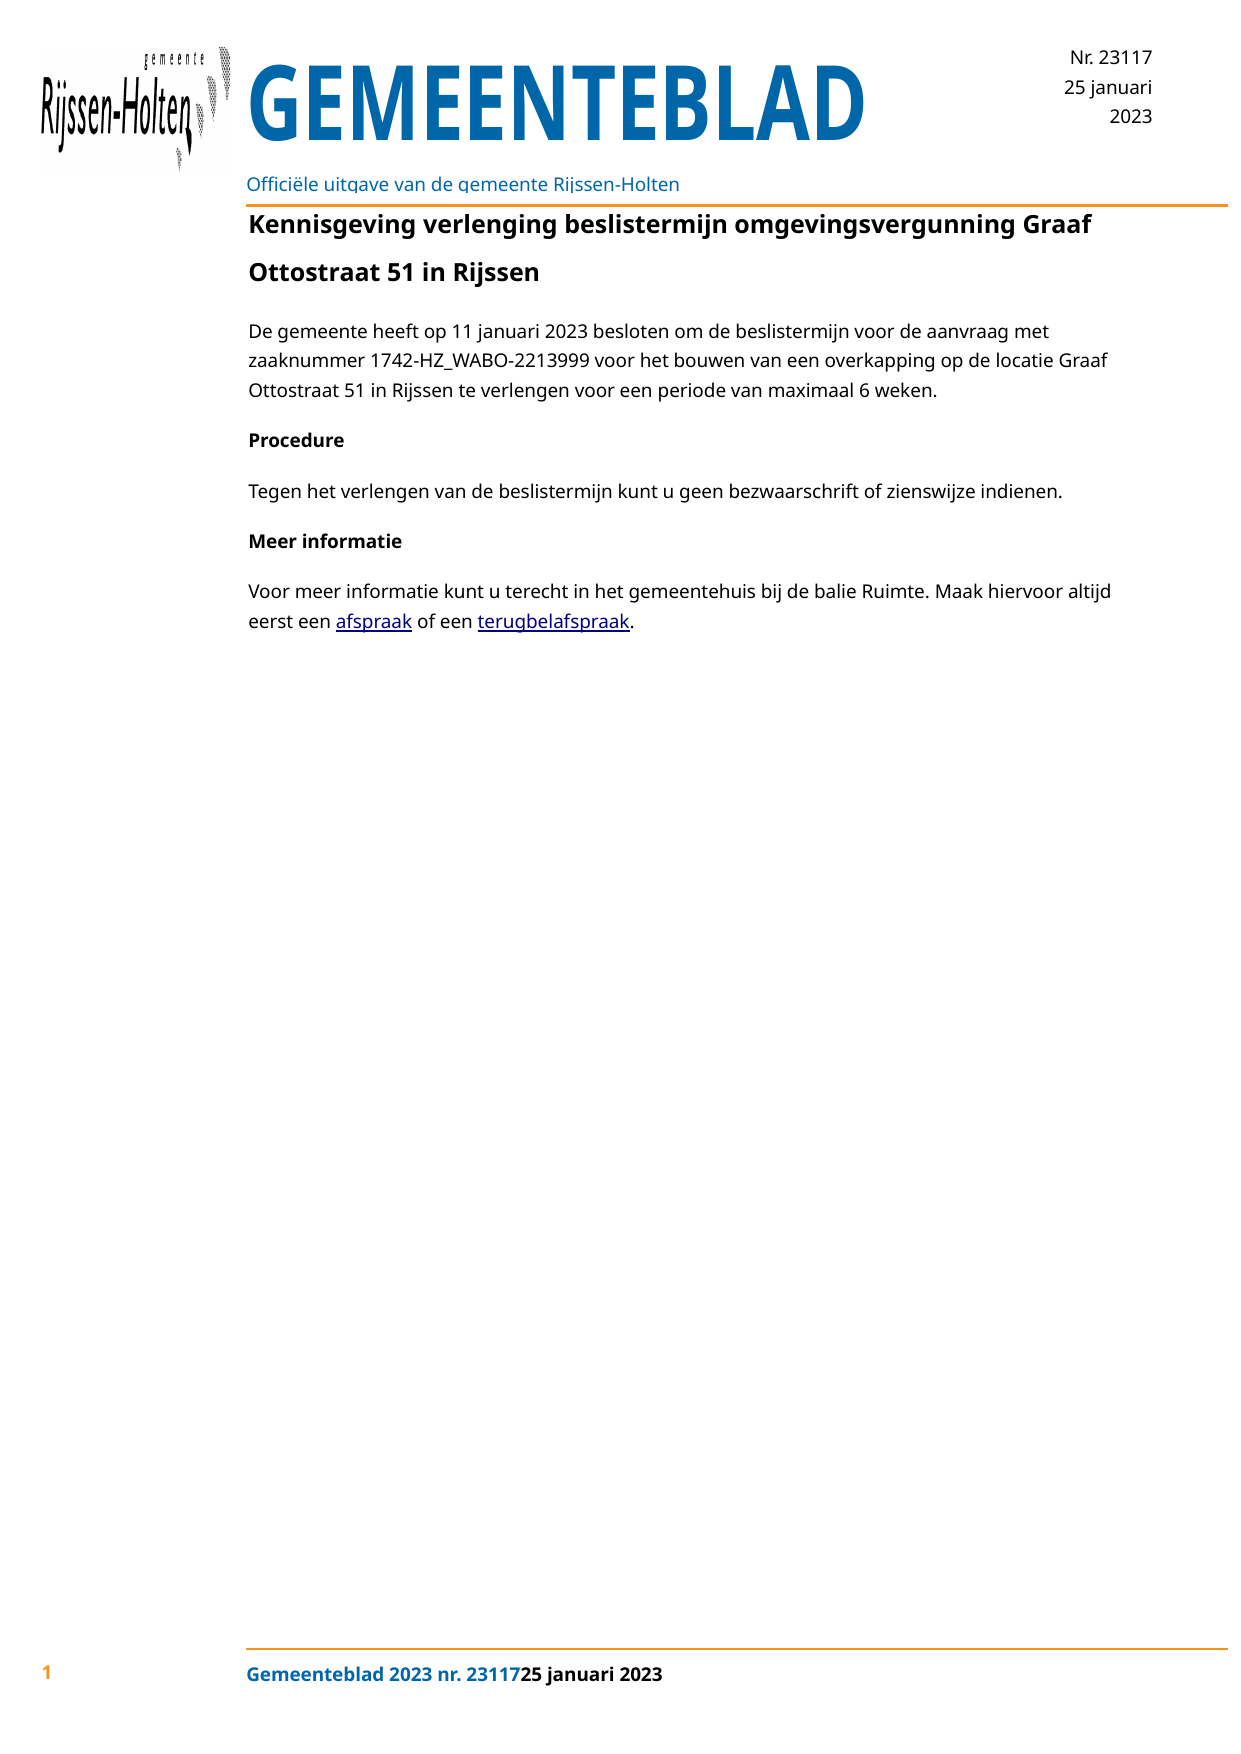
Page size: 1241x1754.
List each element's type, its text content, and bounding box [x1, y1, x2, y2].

text De gemeente heeft op 11 januari 2023 besloten om de beslistermijn voor de aanvraag met zaaknummer 1742-HZ_WABO-2213999 voor het bouwen van een overkapping op de locatie Graaf Ottostraat 51 in Rijssen te verlengen voor een periode van maximaal 6 weken. [248, 318, 1152, 403]
text Voor meer informatie kunt u terecht in het gemeentehuis bij de balie Ruimte. Maak hiervoor altijd eerst een afspraak of een terugbelafspraak. [248, 579, 1152, 634]
text Meer informatie [248, 528, 1152, 554]
text Procedure [248, 427, 1152, 453]
picture [41, 47, 231, 172]
text Tegen het verlengen van de beslistermijn kunt u geen bezwaarschrift of zienswijze indienen. [248, 478, 1152, 504]
text Kennisgeving verlenging beslistermijn omgevingsvergunning Graaf Ottostraat 51 in Rijssen [248, 207, 1152, 288]
